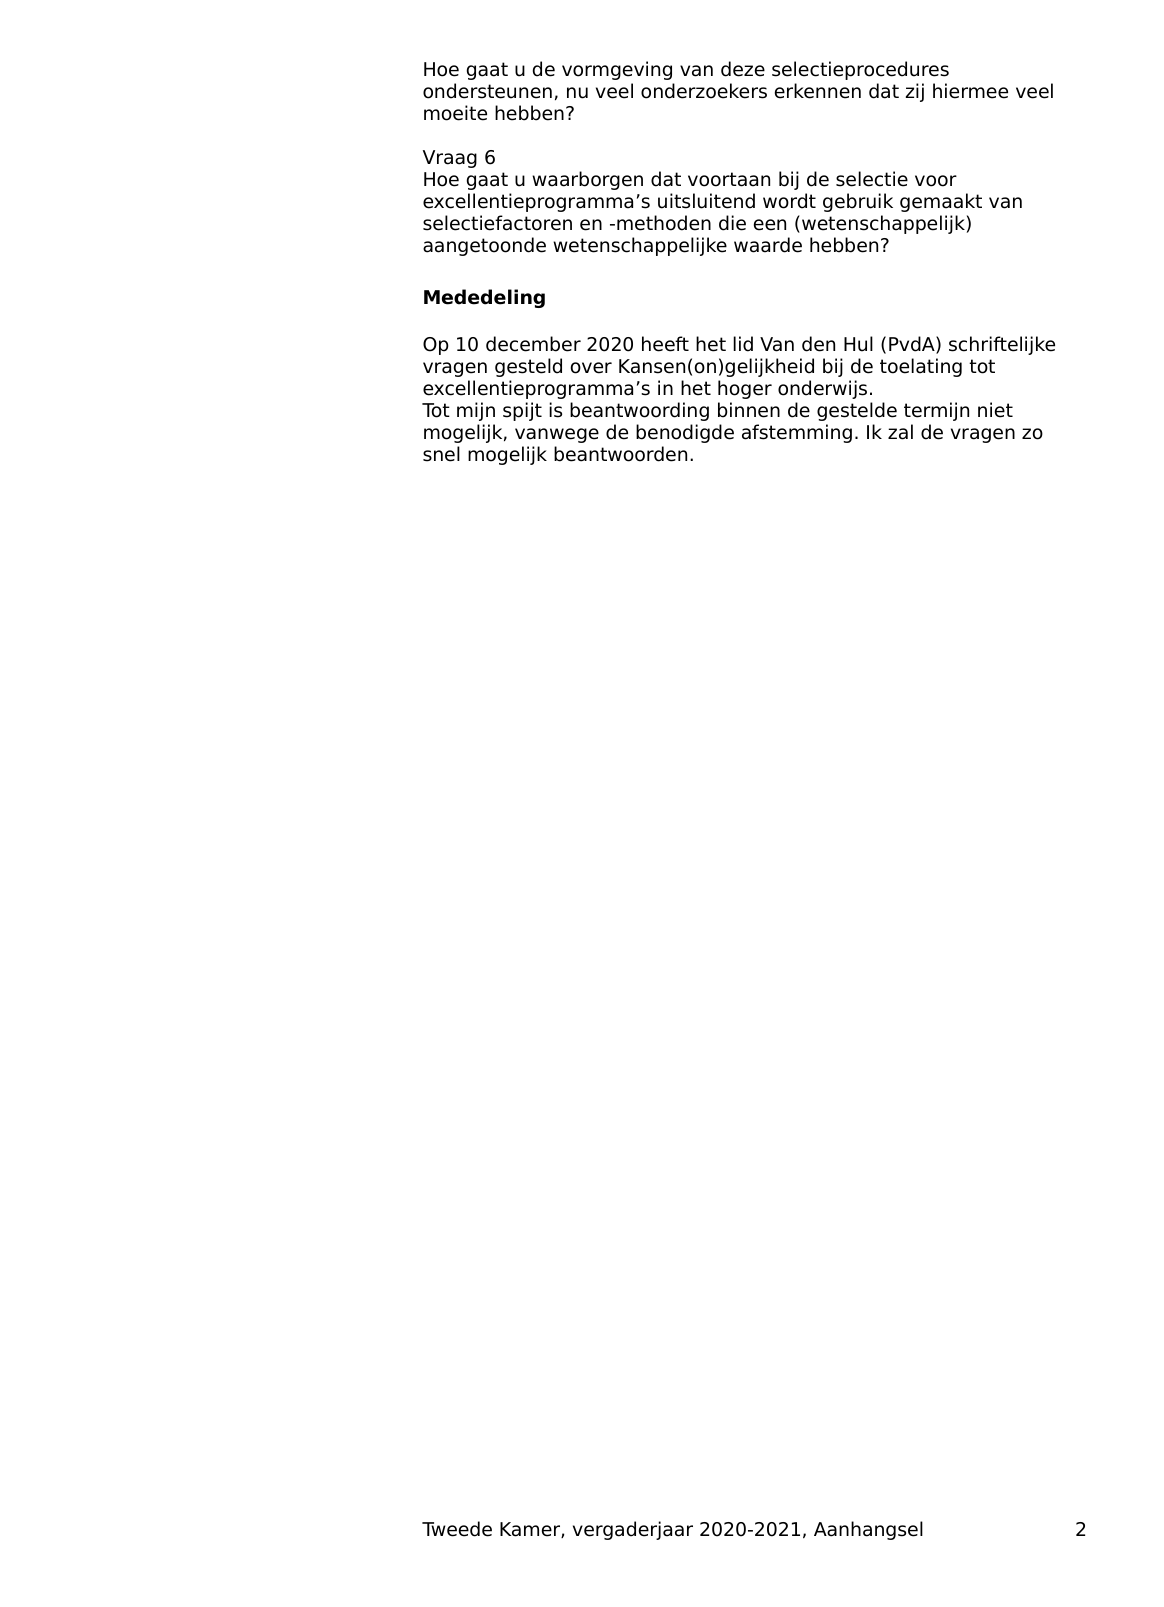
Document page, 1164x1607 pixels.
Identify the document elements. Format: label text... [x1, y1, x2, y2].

text Op 10 december 2020 heeft het lid Van den Hul (PvdA) schriftelijke vragen gesteld over Kansen(on)gelijkheid bij de toelating tot excellentieprogramma’s in het hoger onderwijs. [422, 334, 1087, 400]
text Hoe gaat u de vormgeving van deze selectieprocedures ondersteunen, nu veel onderzoekers erkennen dat zij hiermee veel moeite hebben? [422, 59, 1087, 125]
text Hoe gaat u waarborgen dat voortaan bij de selectie voor excellentieprogramma’s uitsluitend wordt gebruik gemaakt van selectiefactoren en -methoden die een (wetenschappelijk) aangetoonde wetenschappelijke waarde hebben? [422, 169, 1087, 257]
subtitle Mededeling [422, 287, 1087, 309]
text Vraag 6 [422, 147, 1087, 169]
text Tot mijn spijt is beantwoording binnen de gestelde termijn niet mogelijk, vanwege de benodigde afstemming. Ik zal de vragen zo snel mogelijk beantwoorden. [422, 400, 1087, 466]
